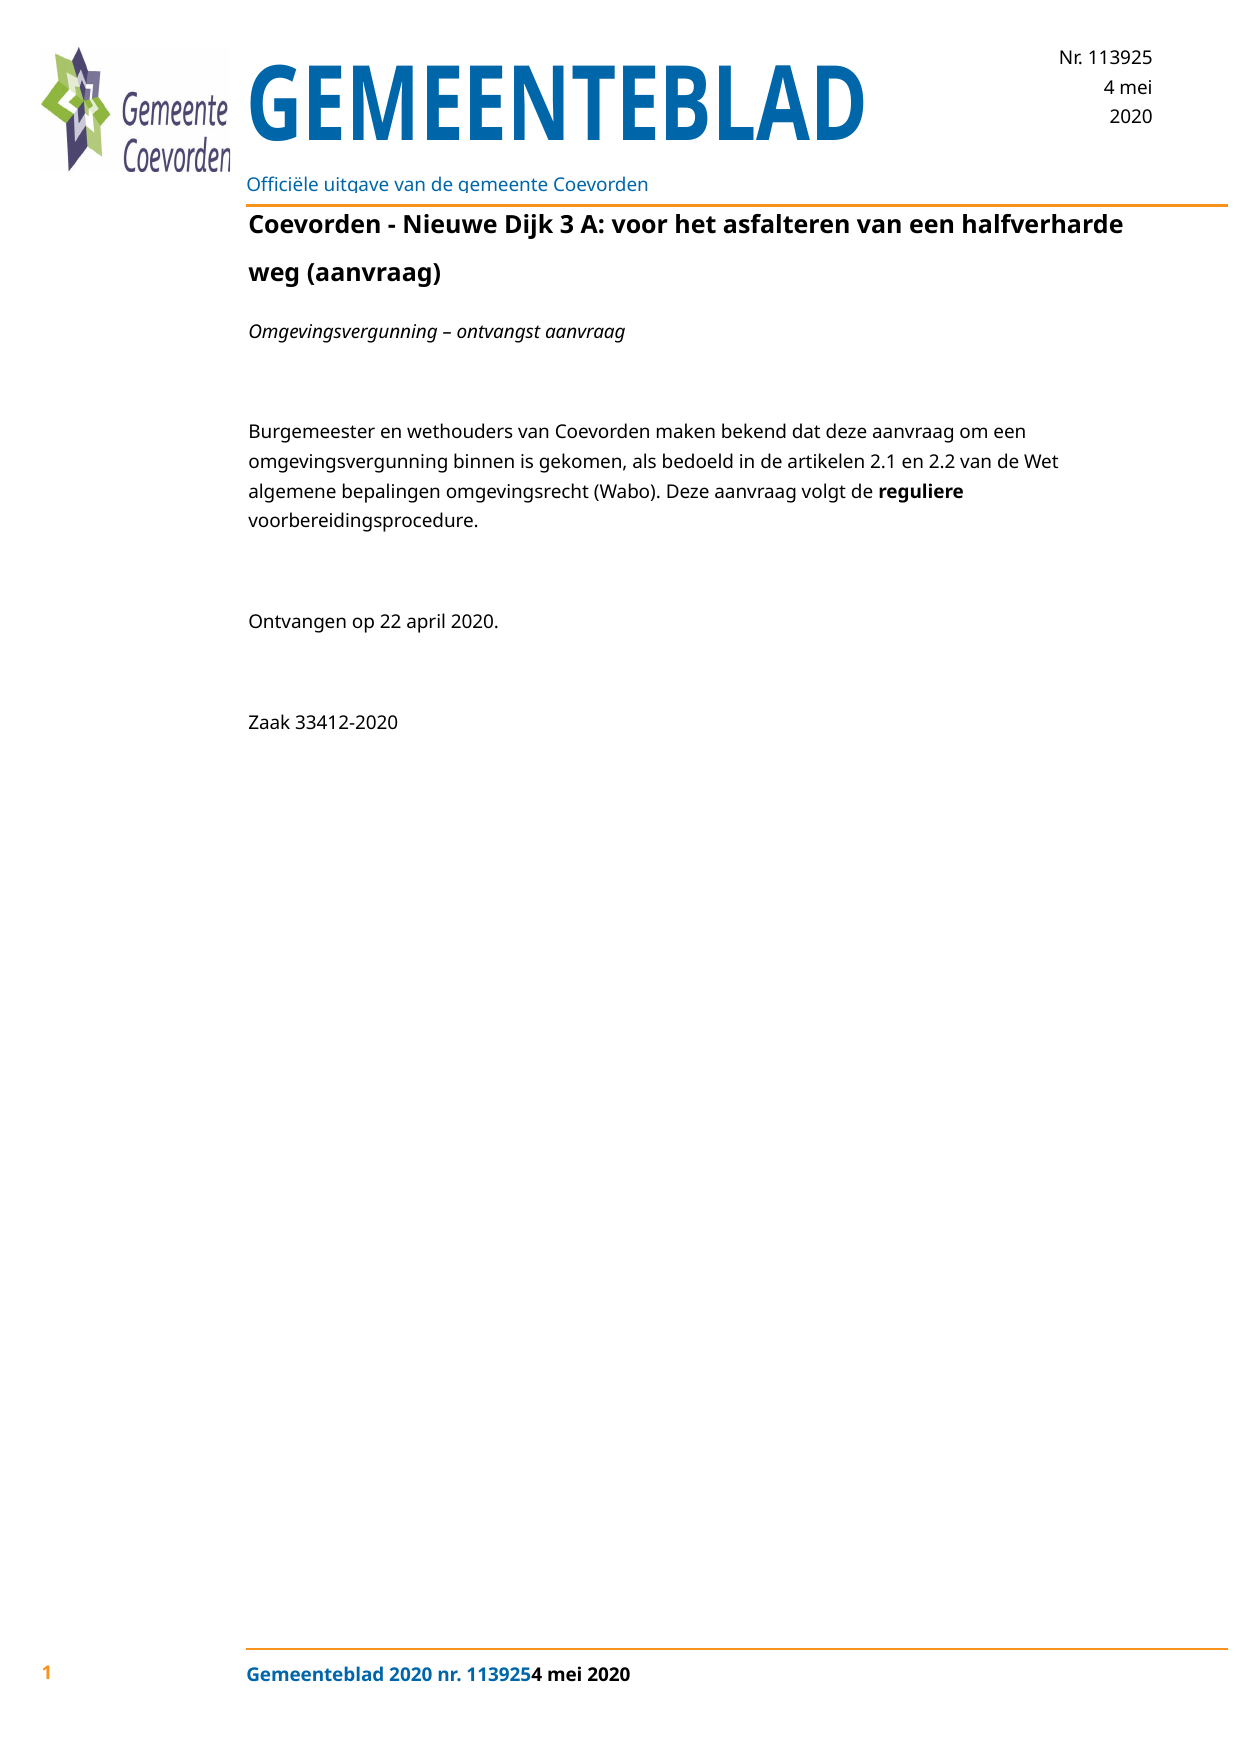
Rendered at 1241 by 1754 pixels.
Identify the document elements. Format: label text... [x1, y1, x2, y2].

picture [41, 47, 231, 172]
text Burgemeester en wethouders van Coevorden maken bekend dat deze aanvraag om een omgevingsvergunning binnen is gekomen, als bedoeld in de artikelen 2.1 en 2.2 van de Wet algemene bepalingen omgevingsrecht (Wabo). Deze aanvraag volgt de reguliere voorbereidingsprocedure. [248, 419, 1152, 533]
text Omgevingsvergunning – ontvangst aanvraag [248, 318, 1152, 344]
text Zaak 33412-2020 [248, 709, 1152, 735]
text Ontvangen op 22 april 2020. [248, 608, 1152, 634]
text Coevorden - Nieuwe Dijk 3 A: voor het asfalteren van een halfverharde weg (aanvraag) [248, 207, 1152, 288]
